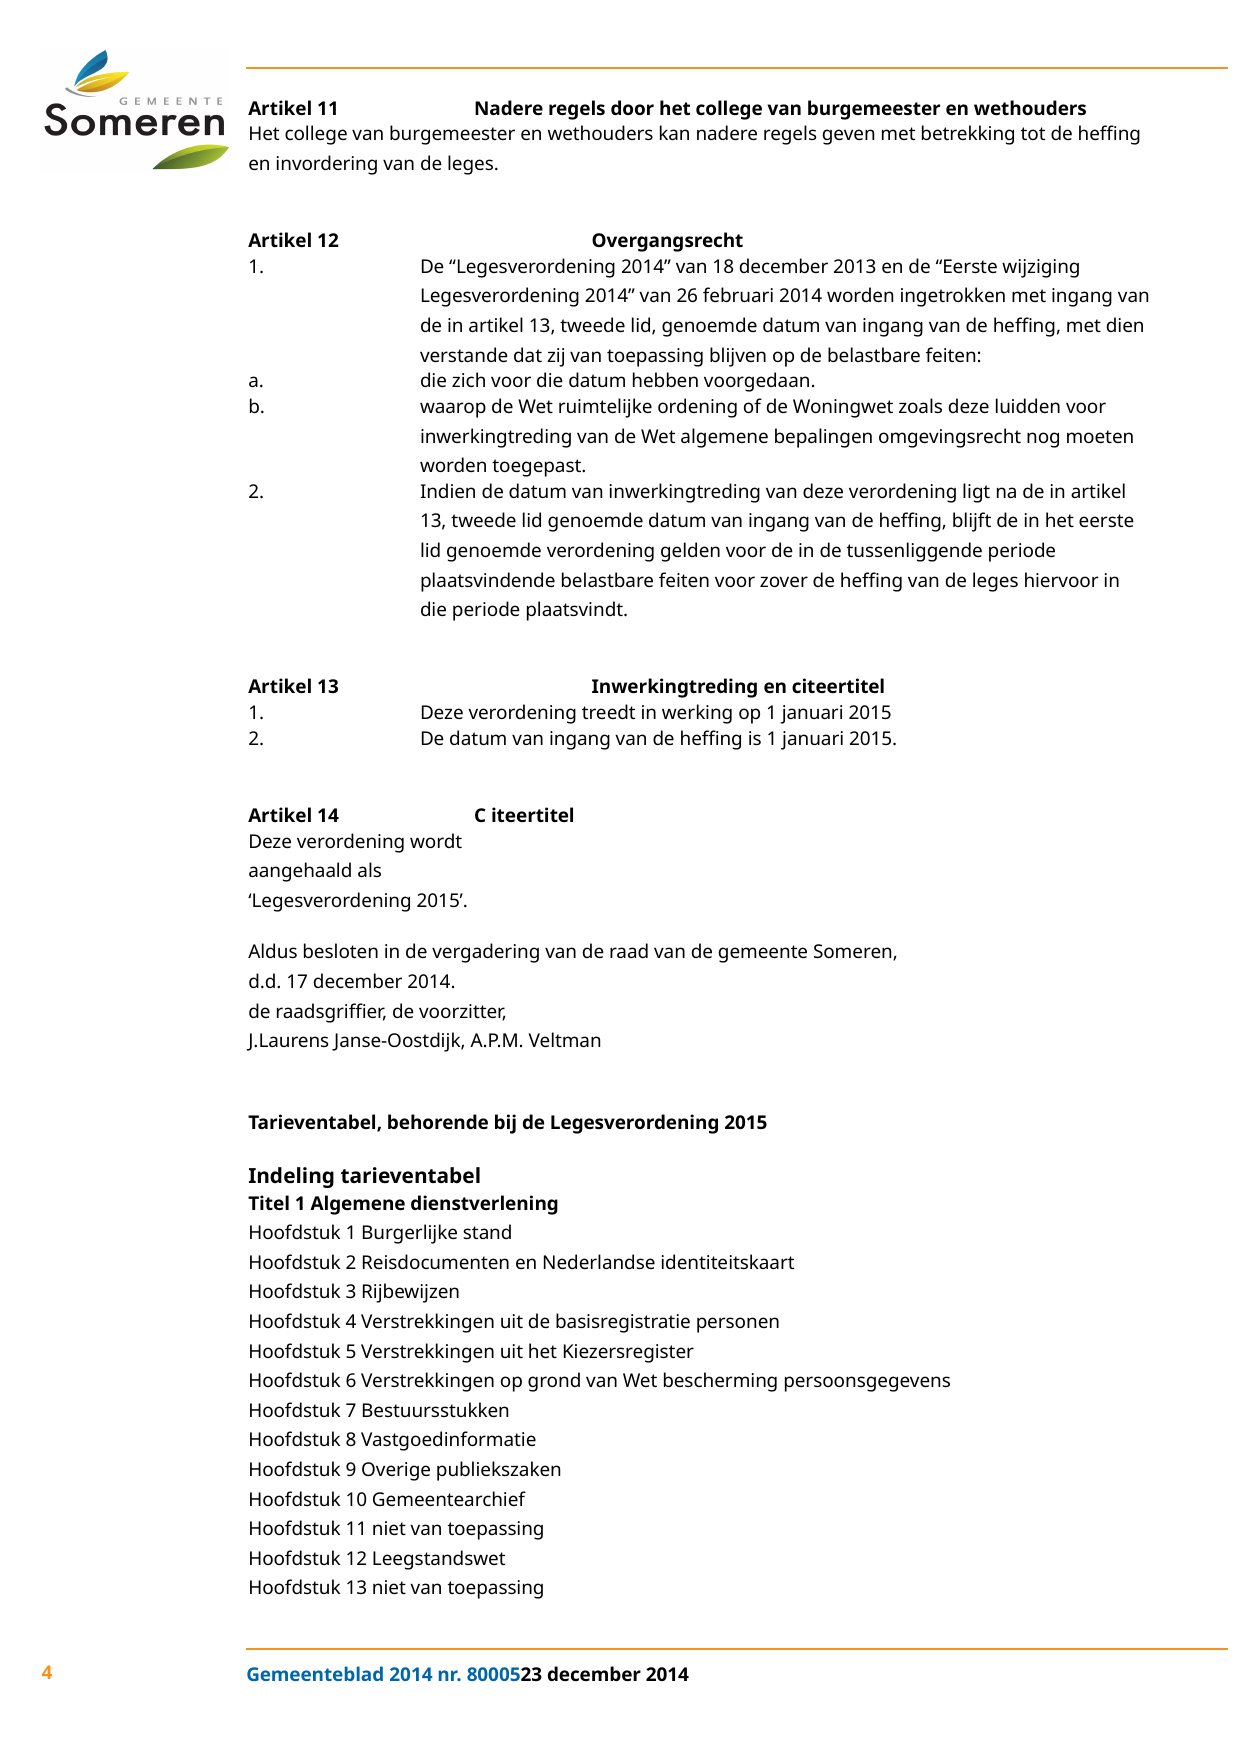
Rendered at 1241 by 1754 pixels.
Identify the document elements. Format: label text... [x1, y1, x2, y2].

text Hoofdstuk 13 niet van toepassing [248, 1574, 1152, 1600]
text Hoofdstuk 9 Overige publiekszaken [248, 1456, 1152, 1482]
text Indeling tarieventabel [248, 1162, 1152, 1190]
table_cell Deze verordening wordt aangehaald als ‘Legesverordening 2015’. [248, 828, 474, 913]
table_cell 2. [248, 725, 420, 751]
table_cell 1. [248, 253, 420, 367]
text J.Laurens Janse-Oostdijk, A.P.M. Veltman [248, 1027, 1152, 1053]
table_cell waarop de Wet ruimtelijke ordening of de Woningwet zoals deze luidden voor inwerkingtreding van de Wet algemene bepalingen omgevingsrecht nog moeten worden toegepast. [420, 393, 1152, 478]
table_cell b. [248, 393, 420, 478]
text Titel 1 Algemene dienstverlening [248, 1190, 1152, 1216]
table_header Overgangsrecht [591, 227, 1152, 253]
table_cell 2. [248, 478, 420, 622]
text Hoofdstuk 3 Rijbewijzen [248, 1279, 1152, 1304]
table_cell die zich voor die datum hebben voorgedaan. [420, 368, 1152, 393]
text Hoofdstuk 6 Verstrekkingen op grond van Wet bescherming persoonsgegevens [248, 1367, 1152, 1393]
picture [41, 47, 231, 172]
table_header Artikel 11 [248, 95, 474, 121]
table_cell De “Legesverordening 2014” van 18 december 2013 en de “Eerste wijziging Legesverordening 2014” van 26 februari 2014 worden ingetrokken met ingang van de in artikel 13, tweede lid, genoemde datum van ingang van de heffing, met dien verstande dat zij van toepassing blijven op de belastbare feiten: [420, 253, 1152, 367]
table_header Artikel 13 [248, 674, 591, 699]
text Hoofdstuk 10 Gemeentearchief [248, 1486, 1152, 1512]
table_cell Het college van burgemeester en wethouders kan nadere regels geven met betrekking tot de heffing en invordering van de leges. [248, 121, 1152, 176]
text d.d. 17 december 2014. [248, 968, 1152, 994]
table_cell Deze verordening treedt in werking op 1 januari 2015 [420, 699, 1152, 725]
text Hoofdstuk 1 Burgerlijke stand [248, 1219, 1152, 1245]
table_header Nadere regels door het college van burgemeester en wethouders [474, 95, 1152, 121]
text Aldus besloten in de vergadering van de raad van de gemeente Someren, [248, 939, 1152, 964]
table_cell De datum van ingang van de heffing is 1 januari 2015. [420, 725, 1152, 751]
text Hoofdstuk 11 niet van toepassing [248, 1515, 1152, 1541]
text Tarieventabel, behorende bij de Legesverordening 2015 [248, 1107, 1152, 1136]
table_header C iteertitel [474, 802, 1152, 828]
text Hoofdstuk 4 Verstrekkingen uit de basisregistratie personen [248, 1308, 1152, 1334]
text Hoofdstuk 12 Leegstandswet [248, 1545, 1152, 1571]
text Hoofdstuk 8 Vastgoedinformatie [248, 1427, 1152, 1452]
text Hoofdstuk 5 Verstrekkingen uit het Kiezersregister [248, 1338, 1152, 1364]
text de raadsgriffier, de voorzitter, [248, 998, 1152, 1023]
text Hoofdstuk 2 Reisdocumenten en Nederlandse identiteitskaart [248, 1249, 1152, 1275]
table_header Inwerkingtreding en citeertitel [591, 674, 1152, 699]
text Hoofdstuk 7 Bestuursstukken [248, 1397, 1152, 1423]
table_header Artikel 14 [248, 802, 474, 828]
table_header Artikel 12 [248, 227, 591, 253]
table_cell 1. [248, 699, 420, 725]
table_cell Indien de datum van inwerkingtreding van deze verordening ligt na de in artikel 13, tweede lid genoemde datum van ingang van de heffing, blijft de in het eerste lid genoemde verordening gelden voor de in de tussenliggende periode plaatsvindende belastbare feiten voor zover de heffing van de leges hiervoor in die periode plaatsvindt. [420, 478, 1152, 622]
table_cell a. [248, 368, 420, 393]
